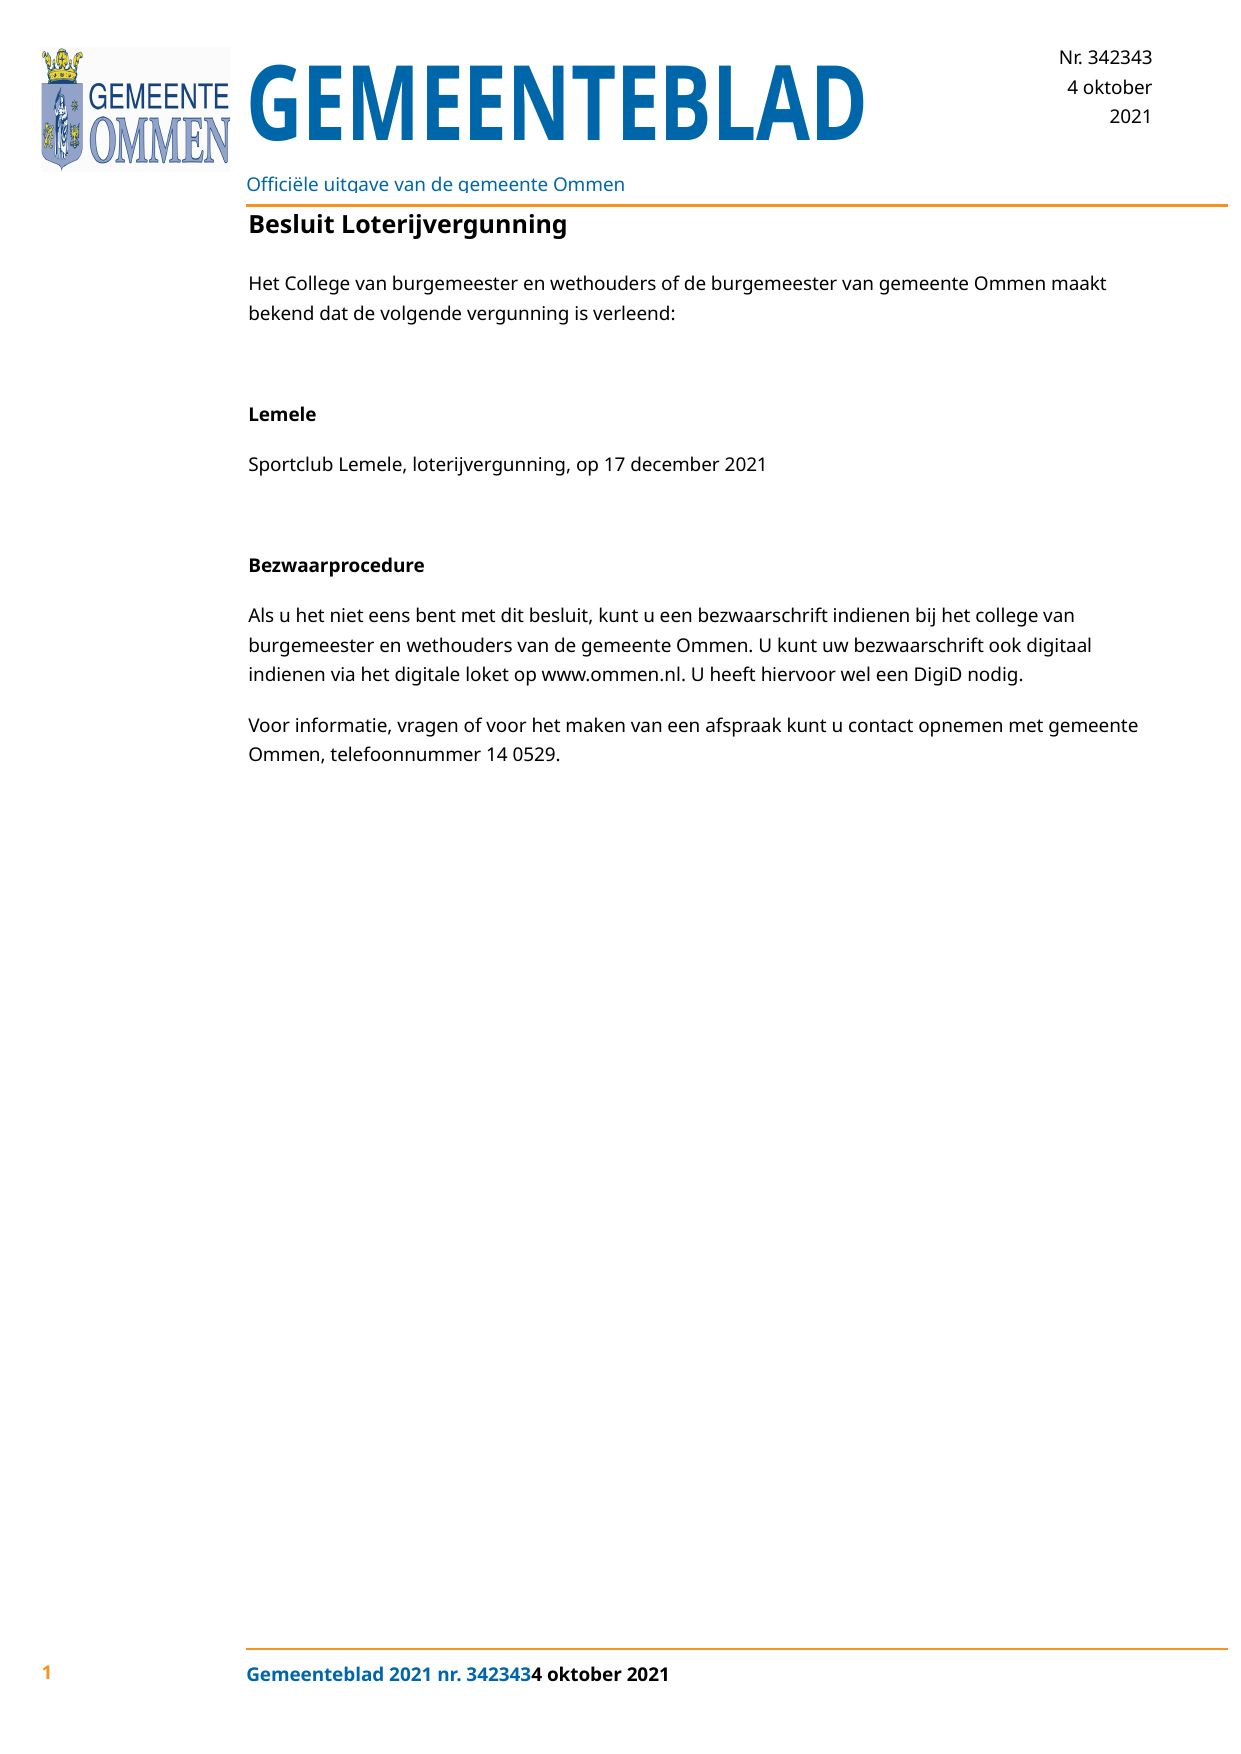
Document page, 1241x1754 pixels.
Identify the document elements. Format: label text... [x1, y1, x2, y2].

text Het College van burgemeester en wethouders of de burgemeester van gemeente Ommen maakt bekend dat de volgende vergunning is verleend: [248, 270, 1152, 326]
text Lemele [248, 401, 1152, 426]
text Voor informatie, vragen of voor het maken van een afspraak kunt u contact opnemen met gemeente Ommen, telefoonnummer 14 0529. [248, 712, 1152, 767]
text Als u het niet eens bent met dit besluit, kunt u een bezwaarschrift indienen bij het college van burgemeester en wethouders van de gemeente Ommen. U kunt uw bezwaarschrift ook digitaal indienen via het digitale loket op www.ommen.nl. U heeft hiervoor wel een DigiD nodig. [248, 602, 1152, 687]
text Besluit Loterijvergunning [248, 207, 1152, 241]
text Sportclub Lemele, loterijvergunning, op 17 december 2021 [248, 451, 1152, 477]
text Bezwaarprocedure [248, 552, 1152, 578]
picture [41, 47, 231, 172]
